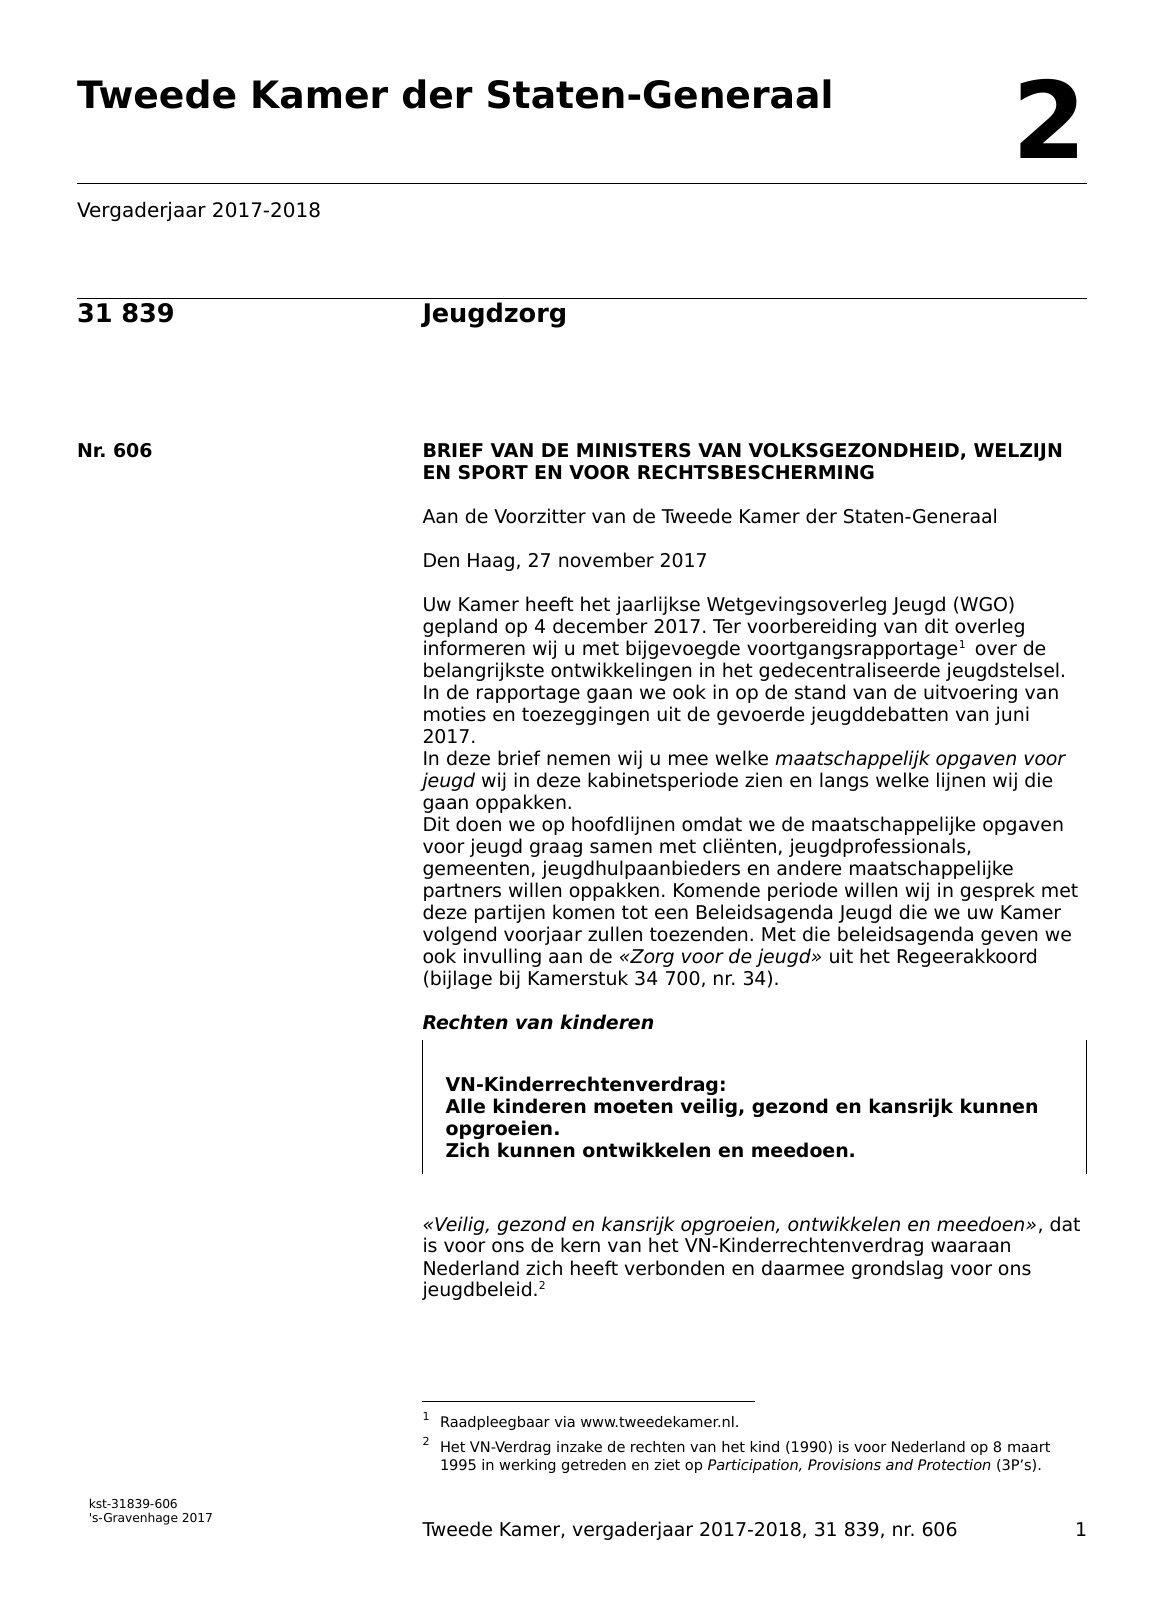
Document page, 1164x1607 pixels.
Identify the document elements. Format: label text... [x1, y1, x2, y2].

text Raadpleegbaar via www.tweedekamer.nl. [422, 1410, 1087, 1432]
subtitle Nr. 606 BRIEF VAN DE MINISTERS VAN VOLKSGEZONDHEID, WELZIJN EN SPORT EN VOOR RECHTSBESCHERMING [77, 440, 1087, 484]
table_header 2 [886, 59, 1087, 183]
text Uw Kamer heeft het jaarlijkse Wetgevingsoverleg Jeugd (WGO) gepland op 4 december 2017. Ter voorbereiding van dit overleg informeren wij u met bijgevoegde voortgangsrapportage over de belangrijkste ontwikkelingen in het gedecentraliseerde jeugdstelsel. In de rapportage gaan we ook in op de stand van de uitvoering van moties en toezeggingen uit de gevoerde jeugddebatten van juni 2017. [422, 594, 1087, 748]
table_header Tweede Kamer der Staten-Generaal [77, 59, 886, 183]
table_cell Vergaderjaar 2017-2018 [77, 184, 1087, 298]
subtitle Rechten van kinderen [422, 1012, 1087, 1034]
text Aan de Voorzitter van de Tweede Kamer der Staten-Generaal [422, 506, 1087, 528]
text In deze brief nemen wij u mee welke maatschappelijk opgaven voor jeugd wij in deze kabinetsperiode zien en langs welke lijnen wij die gaan oppakken. [422, 748, 1087, 814]
text Dit doen we op hoofdlijnen omdat we de maatschappelijke opgaven voor jeugd graag samen met cliënten, jeugdprofessionals, gemeenten, jeugdhulpaanbieders en andere maatschappelijke partners willen oppakken. Komende periode willen wij in gesprek met deze partijen komen tot een Beleidsagenda Jeugd die we uw Kamer volgend voorjaar zullen toezenden. Met die beleidsagenda geven we ook invulling aan de «Zorg voor de jeugd» uit het Regeerakkoord (bijlage bij Kamerstuk 34 700, nr. 34). [422, 814, 1087, 990]
text 's-Gravenhage 2017 [88, 1511, 323, 1525]
text kst-31839-606 [88, 1497, 323, 1511]
text «Veilig, gezond en kansrijk opgroeien, ontwikkelen en meedoen», dat is voor ons de kern van het VN-Kinderrechtenverdrag waaraan Nederland zich heeft verbonden en daarmee grondslag voor ons jeugdbeleid. [422, 1213, 1087, 1301]
subtitle 31 839 Jeugdzorg [77, 299, 1087, 329]
table_header VN-Kinderrechtenverdrag: Alle kinderen moeten veilig, gezond en kansrijk kunnen opgroeien. Zich kunnen ontwikkelen en meedoen. [423, 1040, 1086, 1173]
text Het VN-Verdrag inzake de rechten van het kind (1990) is voor Nederland op 8 maart 1995 in werking getreden en ziet op Participation, Provisions and Protection (3P’s). [422, 1435, 1087, 1474]
text Den Haag, 27 november 2017 [422, 550, 1087, 572]
